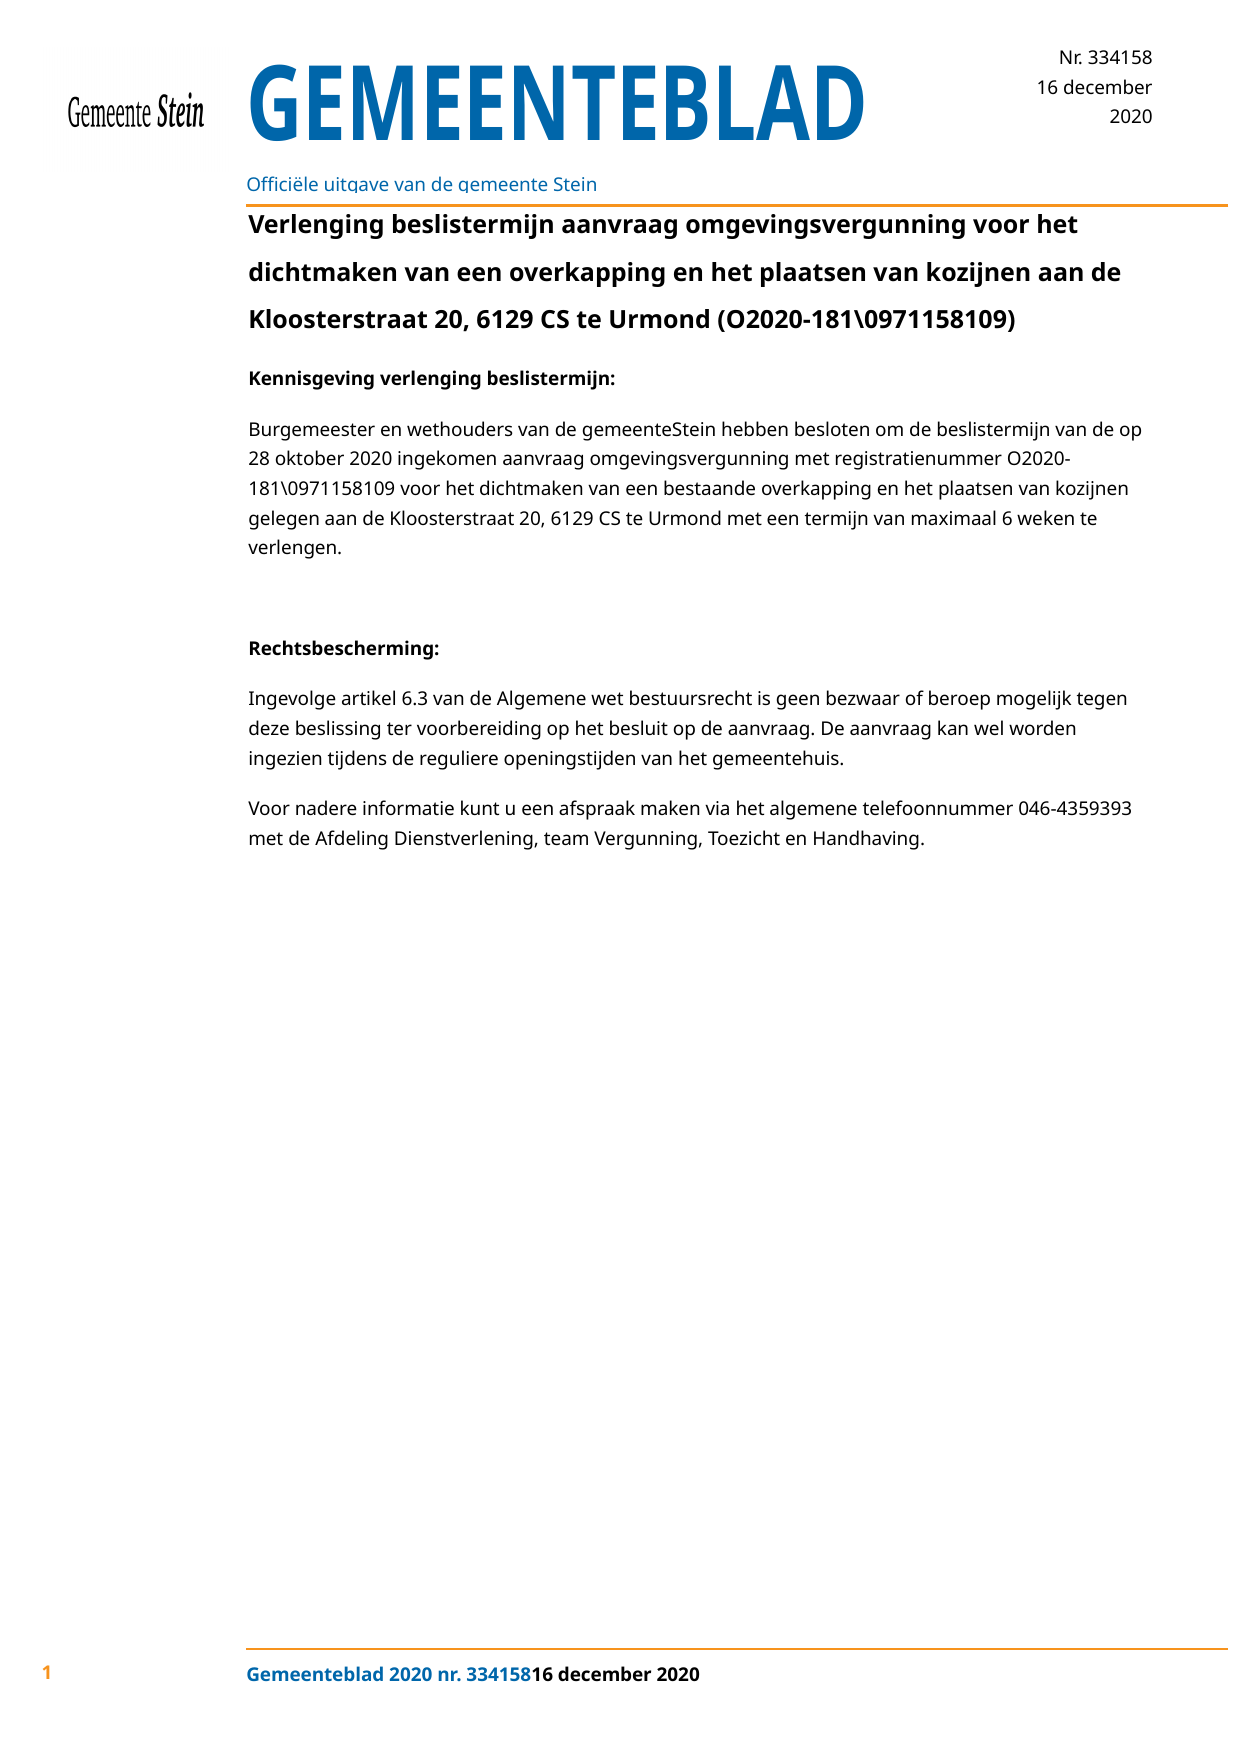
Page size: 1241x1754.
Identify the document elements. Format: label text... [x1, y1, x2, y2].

text Kennisgeving verlenging beslistermijn: [248, 366, 1152, 391]
text Ingevolge artikel 6.3 van de Algemene wet bestuursrecht is geen bezwaar of beroep mogelijk tegen deze beslissing ter voorbereiding op het besluit op de aanvraag. De aanvraag kan wel worden ingezien tijdens de reguliere openingstijden van het gemeentehuis. [248, 686, 1152, 770]
text Burgemeester en wethouders van de gemeenteStein hebben besloten om de beslistermijn van de op 28 oktober 2020 ingekomen aanvraag omgevingsvergunning met registratienummer O2020-181\0971158109 voor het dichtmaken van een bestaande overkapping en het plaatsen van kozijnen gelegen aan de Kloosterstraat 20, 6129 CS te Urmond met een termijn van maximaal 6 weken te verlengen. [248, 416, 1152, 560]
text Rechtsbescherming: [248, 635, 1152, 661]
picture [41, 47, 231, 172]
text Verlenging beslistermijn aanvraag omgevingsvergunning voor het dichtmaken van een overkapping en het plaatsen van kozijnen aan de Kloosterstraat 20, 6129 CS te Urmond (O2020-181\0971158109) [248, 207, 1152, 336]
text Voor nadere informatie kunt u een afspraak maken via het algemene telefoonnummer 046-4359393 met de Afdeling Dienstverlening, team Vergunning, Toezicht en Handhaving. [248, 795, 1152, 850]
